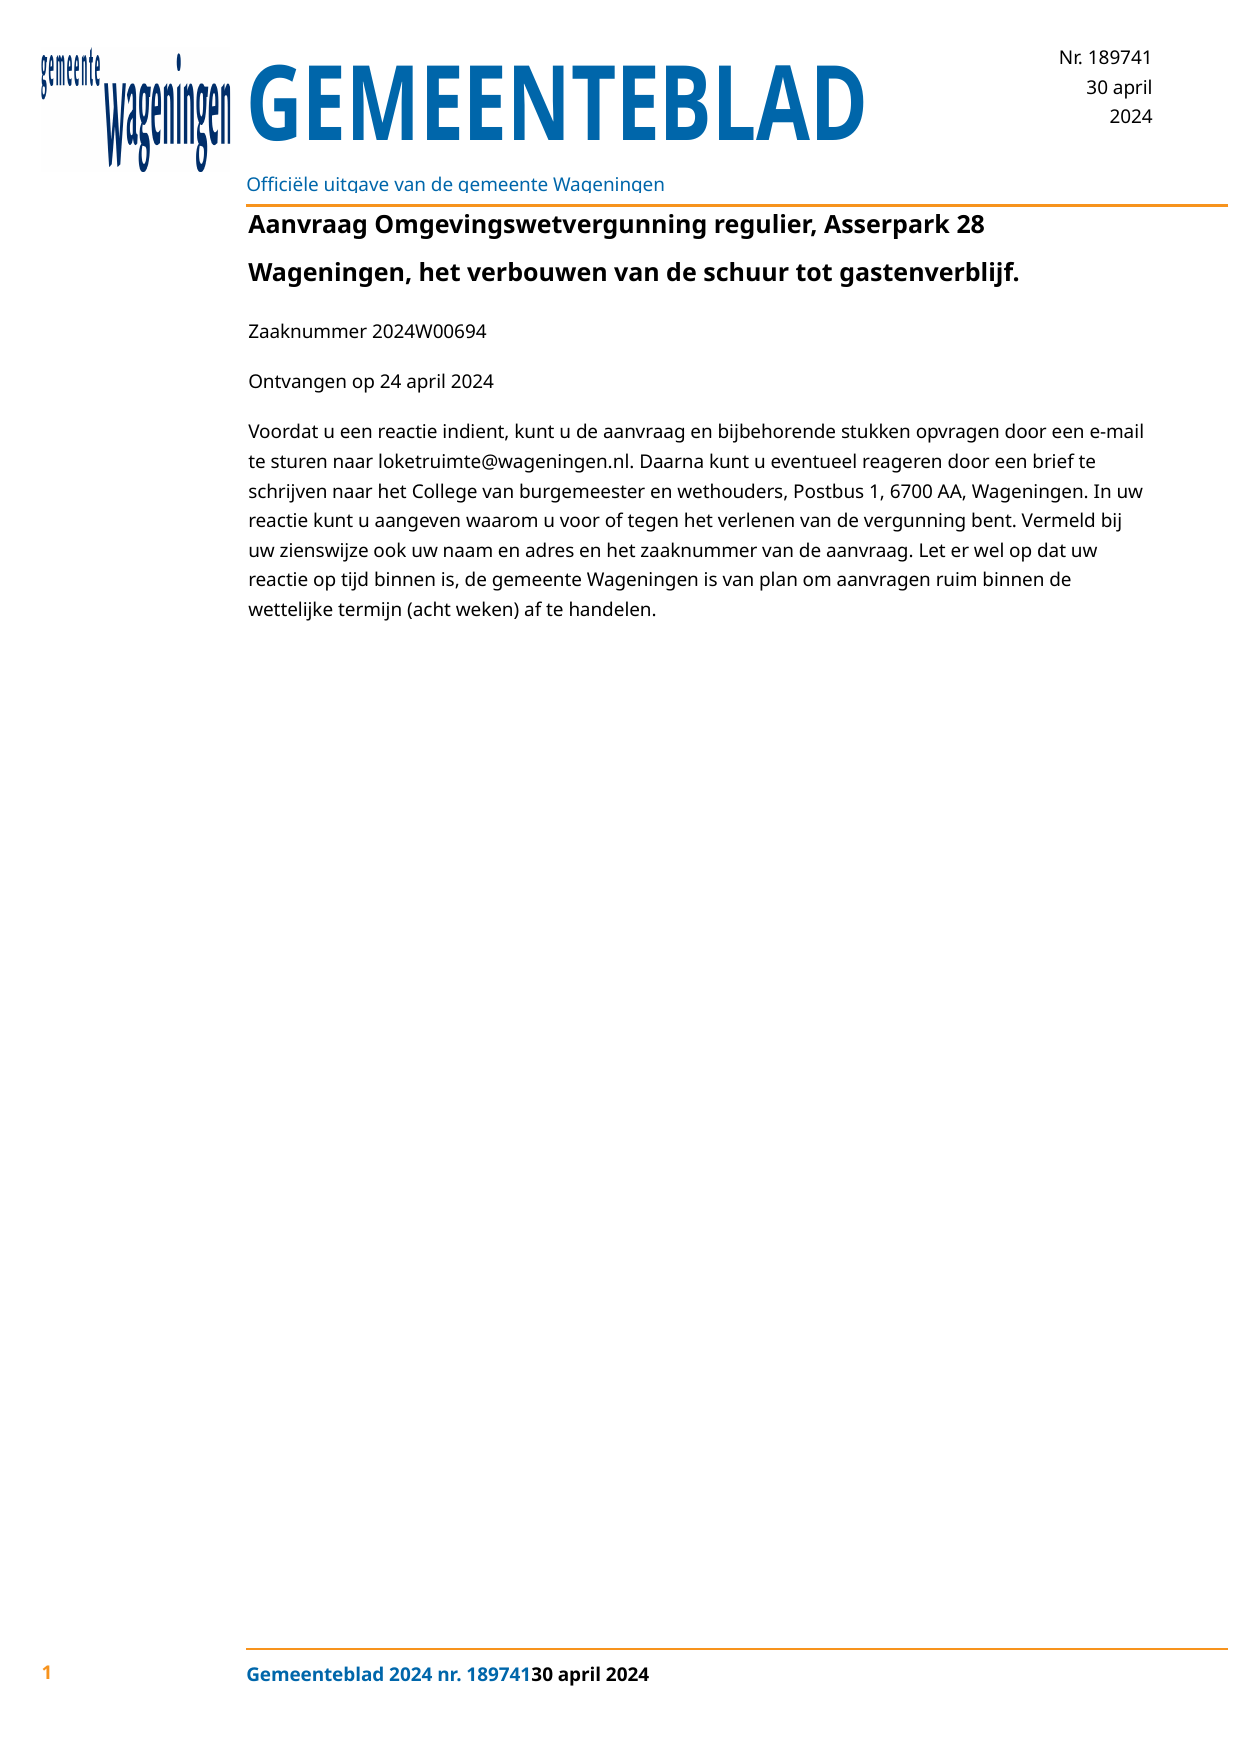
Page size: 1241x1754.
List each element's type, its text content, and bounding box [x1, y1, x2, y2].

picture [41, 47, 231, 172]
text Zaaknummer 2024W00694 [248, 318, 1152, 344]
text Voordat u een reactie indient, kunt u de aanvraag en bijbehorende stukken opvragen door een e-mail te sturen naar loketruimte@wageningen.nl. Daarna kunt u eventueel reageren door een brief te schrijven naar het College van burgemeester en wethouders, Postbus 1, 6700 AA, Wageningen. In uw reactie kunt u aangeven waarom u voor of tegen het verlenen van de vergunning bent. Vermeld bij uw zienswijze ook uw naam en adres en het zaaknummer van de aanvraag. Let er wel op dat uw reactie op tijd binnen is, de gemeente Wageningen is van plan om aanvragen ruim binnen de wettelijke termijn (acht weken) af te handelen. [248, 419, 1152, 622]
text Ontvangen op 24 april 2024 [248, 368, 1152, 394]
text Aanvraag Omgevingswetvergunning regulier, Asserpark 28 Wageningen, het verbouwen van de schuur tot gastenverblijf. [248, 207, 1152, 288]
